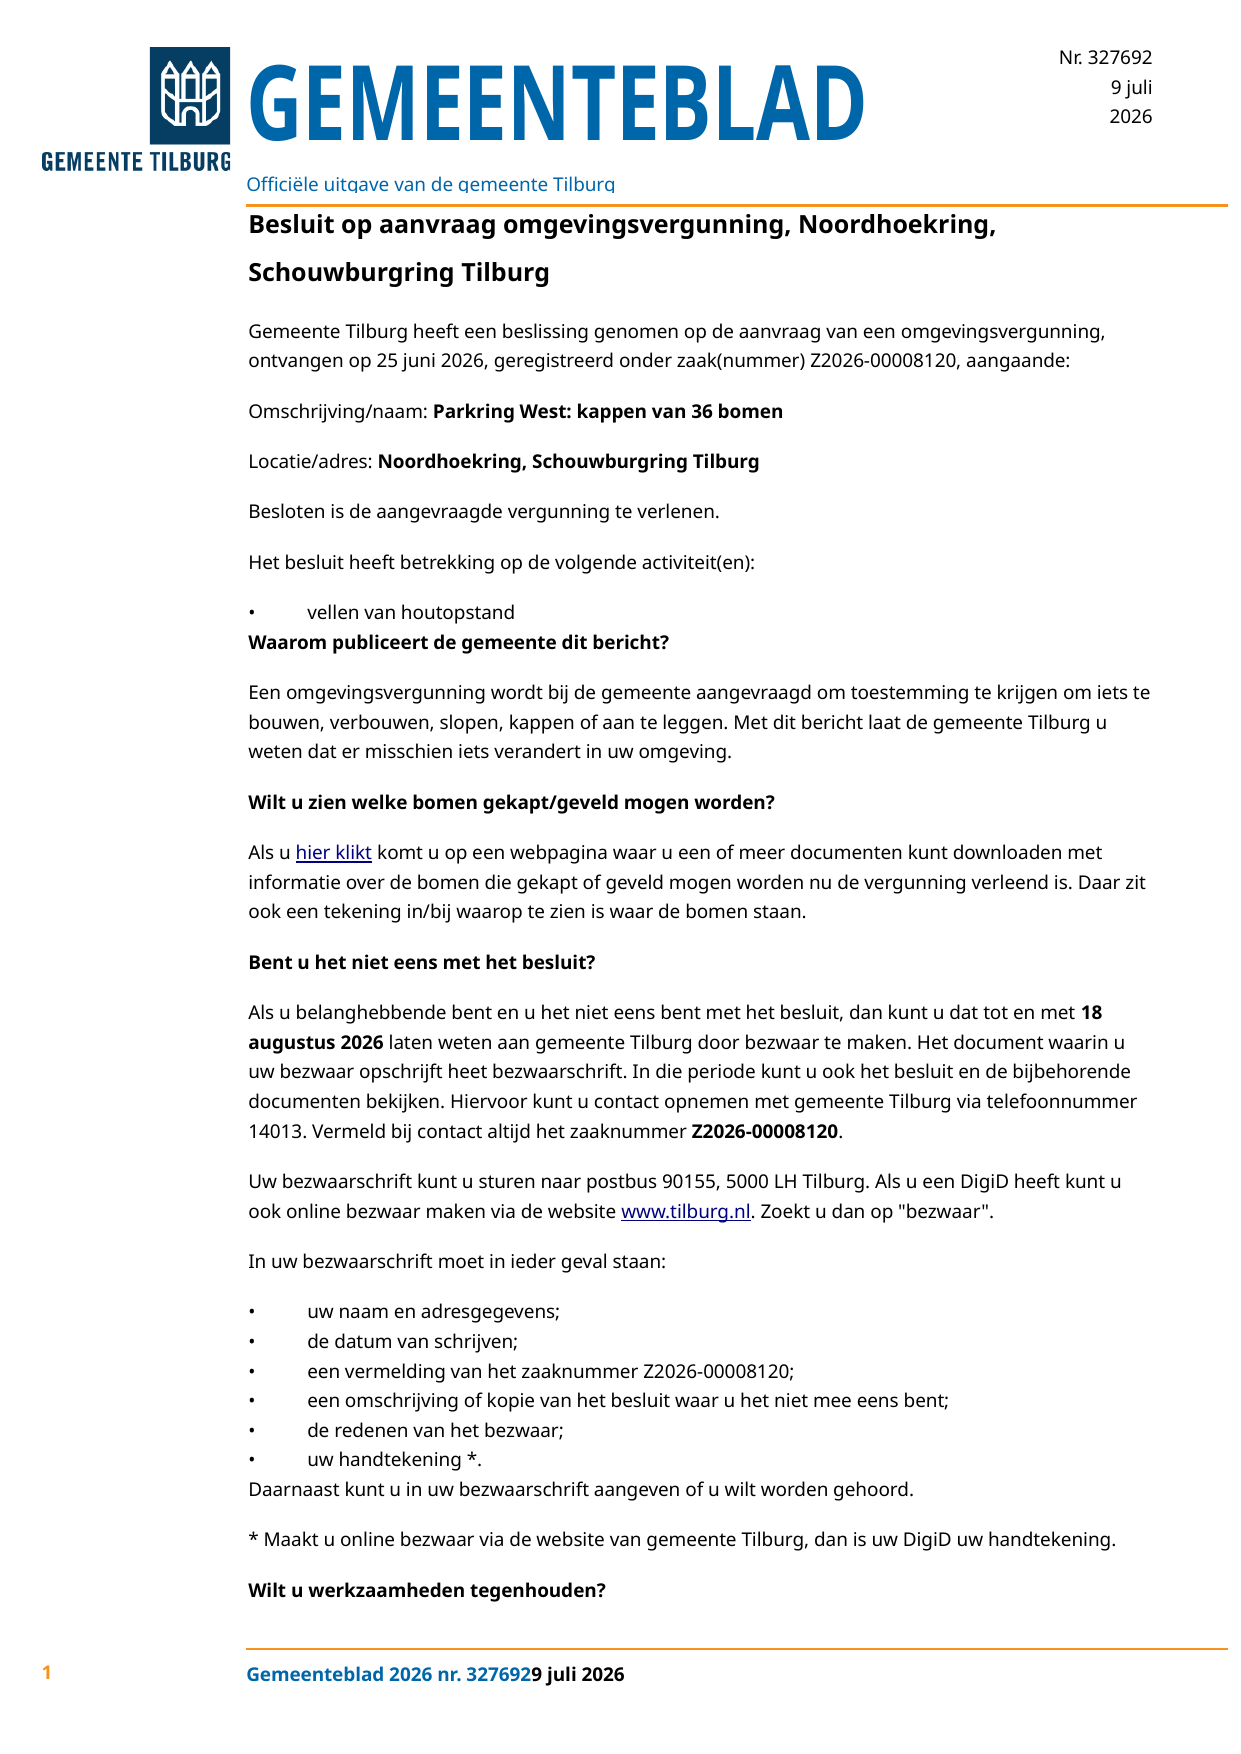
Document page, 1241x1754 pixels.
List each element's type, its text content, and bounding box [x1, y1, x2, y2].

text Het besluit heeft betrekking op de volgende activiteit(en): [248, 549, 1152, 575]
list een omschrijving of kopie van het besluit waar u het niet mee eens bent; [248, 1387, 1152, 1413]
list uw handtekening *. [248, 1447, 1152, 1472]
text Gemeente Tilburg heeft een beslissing genomen op de aanvraag van een omgevingsvergunning, ontvangen op 25 juni 2026, geregistreerd onder zaak(nummer) Z2026-00008120, aangaande: [248, 318, 1152, 373]
text Besloten is de aangevraagde vergunning te verlenen. [248, 499, 1152, 524]
text Als u hier klikt komt u op een webpagina waar u een of meer documenten kunt downloaden met informatie over de bomen die gekapt of geveld mogen worden nu de vergunning verleend is. Daar zit ook een tekening in/bij waarop te zien is waar de bomen staan. [248, 839, 1152, 924]
text Als u belanghebbende bent en u het niet eens bent met het besluit, dan kunt u dat tot en met 18 augustus 2026 laten weten aan gemeente Tilburg door bezwaar te maken. Het document waarin u uw bezwaar opschrijft heet bezwaarschrift. In die periode kunt u ook het besluit en de bijbehorende documenten bekijken. Hiervoor kunt u contact opnemen met gemeente Tilburg via telefoonnummer 14013. Vermeld bij contact altijd het zaaknummer Z2026-00008120. [248, 999, 1152, 1144]
list de redenen van het bezwaar; [248, 1417, 1152, 1443]
text Besluit op aanvraag omgevingsvergunning, Noordhoekring, Schouwburgring Tilburg [248, 207, 1152, 288]
text Omschrijving/naam: Parkring West: kappen van 36 bomen [248, 398, 1152, 424]
text * Maakt u online bezwaar via de website van gemeente Tilburg, dan is uw DigiD uw handtekening. [248, 1527, 1152, 1552]
text In uw bezwaarschrift moet in ieder geval staan: [248, 1248, 1152, 1274]
text Wilt u zien welke bomen gekapt/geveld mogen worden? [248, 789, 1152, 815]
text Locatie/adres: Noordhoekring, Schouwburgring Tilburg [248, 448, 1152, 474]
text Waarom publiceert de gemeente dit bericht? [248, 629, 1152, 655]
list vellen van houtopstand [248, 599, 1152, 625]
text Wilt u werkzaamheden tegenhouden? [248, 1577, 1152, 1603]
text Bent u het niet eens met het besluit? [248, 949, 1152, 975]
text Uw bezwaarschrift kunt u sturen naar postbus 90155, 5000 LH Tilburg. Als u een DigiD heeft kunt u ook online bezwaar maken via de website www.tilburg.nl. Zoekt u dan op "bezwaar". [248, 1168, 1152, 1224]
picture [41, 47, 231, 172]
text Een omgevingsvergunning wordt bij de gemeente aangevraagd om toestemming te krijgen om iets te bouwen, verbouwen, slopen, kappen of aan te leggen. Met dit bericht laat de gemeente Tilburg u weten dat er misschien iets verandert in uw omgeving. [248, 679, 1152, 764]
list uw naam en adresgegevens; [248, 1299, 1152, 1324]
list een vermelding van het zaaknummer Z2026-00008120; [248, 1358, 1152, 1384]
text Daarnaast kunt u in uw bezwaarschrift aangeven of u wilt worden gehoord. [248, 1476, 1152, 1502]
list de datum van schrijven; [248, 1328, 1152, 1354]
